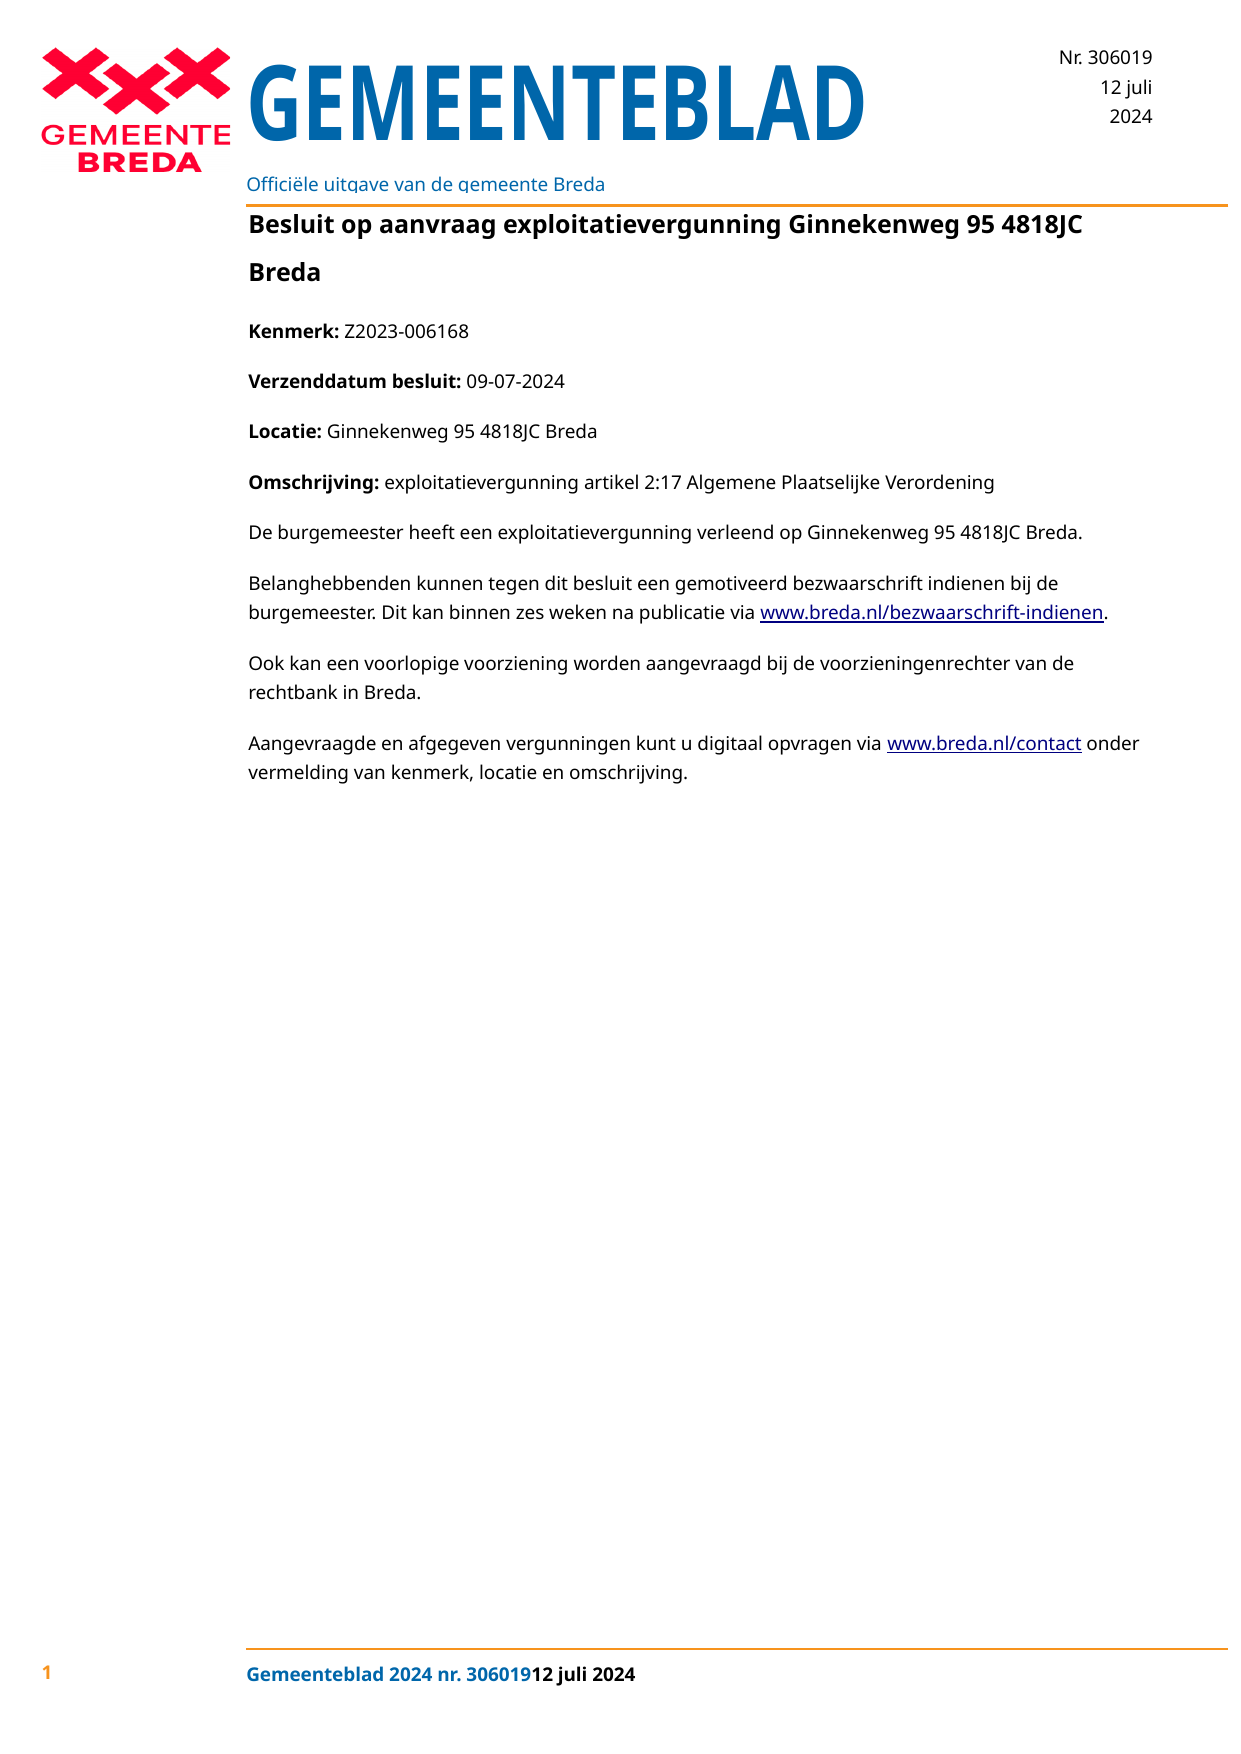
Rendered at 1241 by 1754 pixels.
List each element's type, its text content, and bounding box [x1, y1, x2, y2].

text Aangevraagde en afgegeven vergunningen kunt u digitaal opvragen via www.breda.nl/contact onder vermelding van kenmerk, locatie en omschrijving. [248, 730, 1152, 785]
text Locatie: Ginnekenweg 95 4818JC Breda [248, 419, 1152, 444]
text Belanghebbenden kunnen tegen dit besluit een gemotiveerd bezwaarschrift indienen bij de burgemeester. Dit kan binnen zes weken na publicatie via www.breda.nl/bezwaarschrift-indienen. [248, 570, 1152, 625]
text Verzenddatum besluit: 09-07-2024 [248, 368, 1152, 394]
text Ook kan een voorlopige voorziening worden aangevraagd bij de voorzieningenrechter van de rechtbank in Breda. [248, 650, 1152, 705]
text Besluit op aanvraag exploitatievergunning Ginnekenweg 95 4818JC Breda [248, 207, 1152, 288]
text Omschrijving: exploitatievergunning artikel 2:17 Algemene Plaatselijke Verordening [248, 469, 1152, 495]
text De burgemeester heeft een exploitatievergunning verleend op Ginnekenweg 95 4818JC Breda. [248, 519, 1152, 545]
picture [41, 47, 231, 172]
text Kenmerk: Z2023-006168 [248, 318, 1152, 344]
